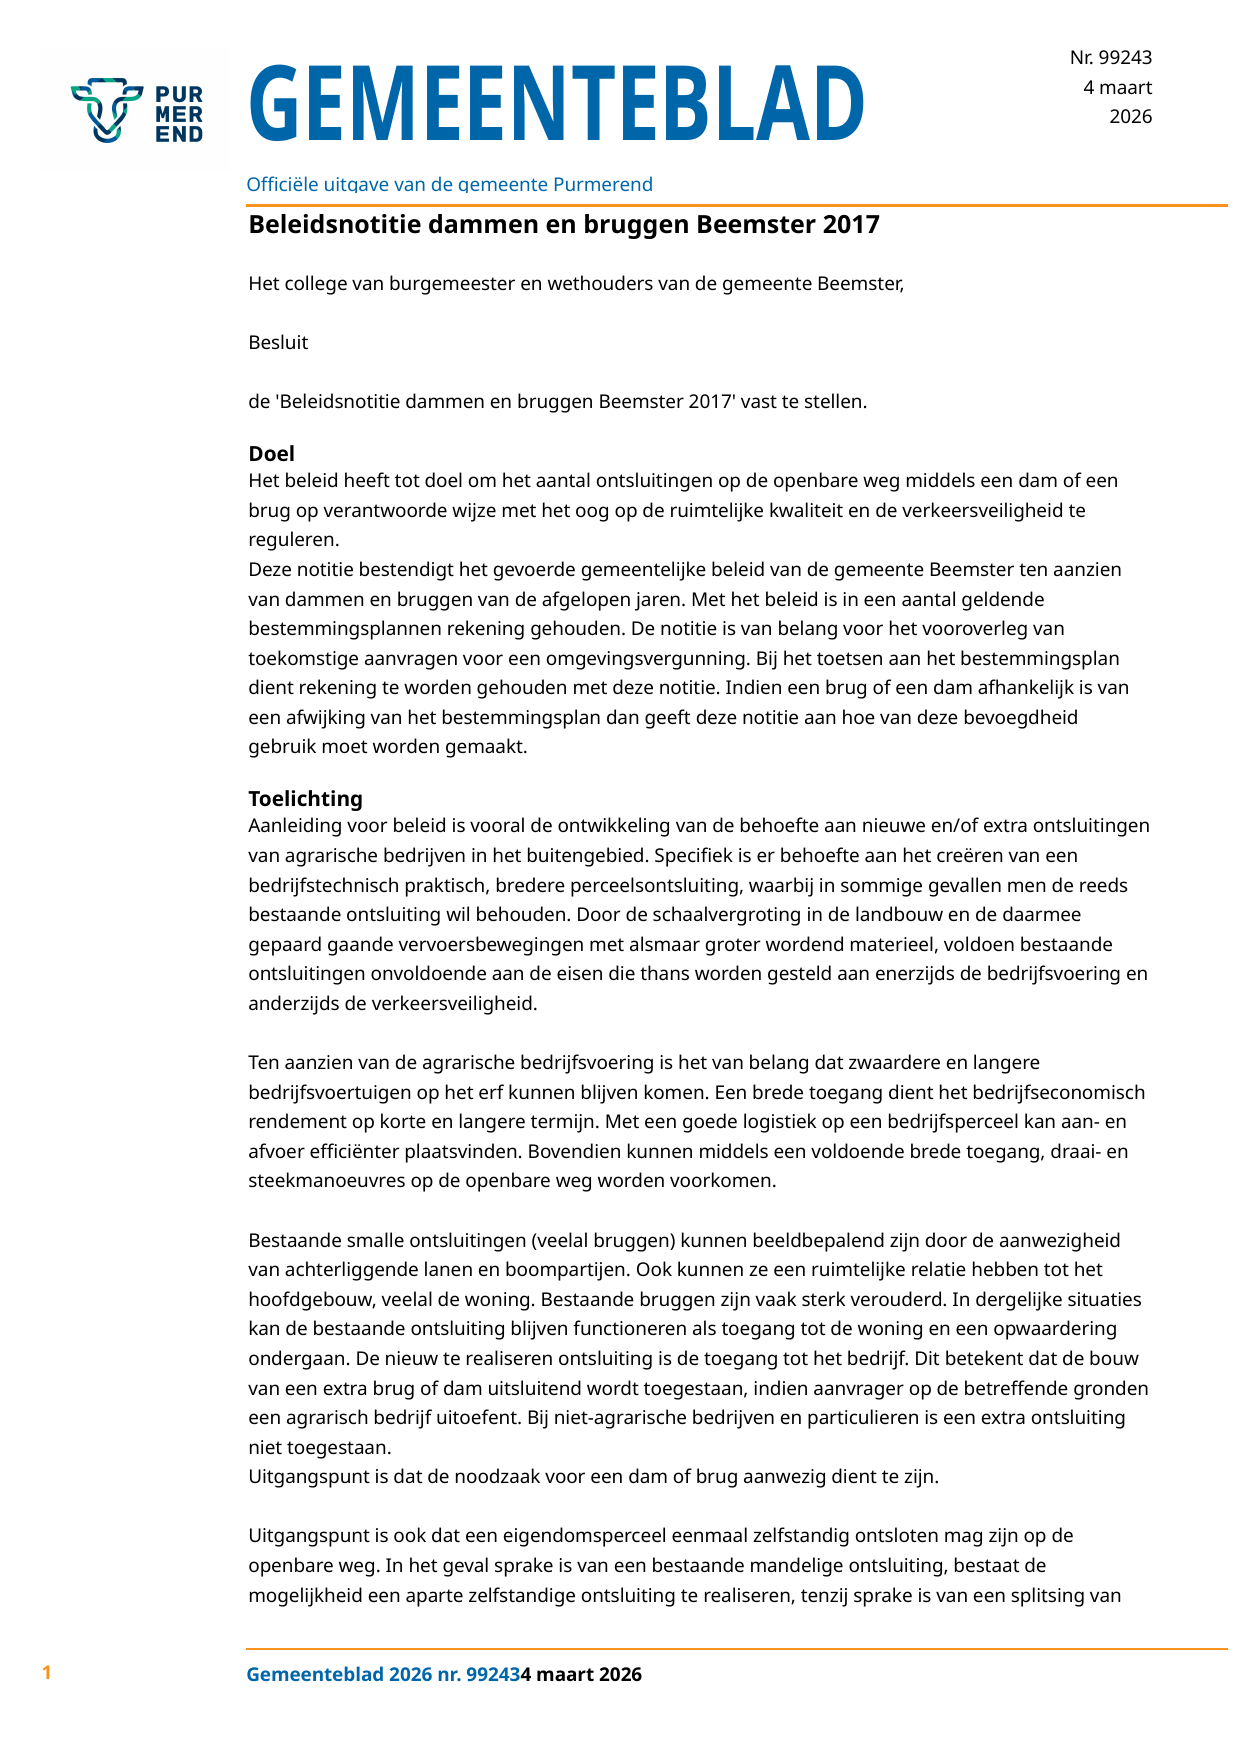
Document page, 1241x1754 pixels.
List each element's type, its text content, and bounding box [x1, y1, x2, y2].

text Besluit [248, 329, 1152, 355]
text Uitgangspunt is ook dat een eigendomsperceel eenmaal zelfstandig ontsloten mag zijn op de openbare weg. In het geval sprake is van een bestaande mandelige ontsluiting, bestaat de mogelijkheid een aparte zelfstandige ontsluiting te realiseren, tenzij sprake is van een splitsing van [248, 1523, 1152, 1607]
text Toelichting [248, 784, 1152, 813]
text Aanleiding voor beleid is vooral de ontwikkeling van de behoefte aan nieuwe en/of extra ontsluitingen van agrarische bedrijven in het buitengebied. Specifiek is er behoefte aan het creëren van een bedrijfstechnisch praktisch, bredere perceelsontsluiting, waarbij in sommige gevallen men de reeds bestaande ontsluiting wil behouden. Door de schaalvergroting in de landbouw en de daarmee gepaard gaande vervoersbewegingen met alsmaar groter wordend materieel, voldoen bestaande ontsluitingen onvoldoende aan de eisen die thans worden gesteld aan enerzijds de bedrijfsvoering en anderzijds de verkeersveiligheid. [248, 813, 1152, 1016]
text Beleidsnotitie dammen en bruggen Beemster 2017 [248, 207, 1152, 241]
text Het college van burgemeester en wethouders van de gemeente Beemster, [248, 270, 1152, 296]
text Uitgangspunt is dat de noodzaak voor een dam of brug aanwezig dient te zijn. [248, 1463, 1152, 1489]
text Doel [248, 439, 1152, 467]
picture [41, 47, 231, 172]
text de 'Beleidsnotitie dammen en bruggen Beemster 2017' vast te stellen. [248, 389, 1152, 414]
text Ten aanzien van de agrarische bedrijfsvoering is het van belang dat zwaardere en langere bedrijfsvoertuigen op het erf kunnen blijven komen. Een brede toegang dient het bedrijfseconomisch rendement op korte en langere termijn. Met een goede logistiek op een bedrijfsperceel kan aan- en afvoer efficiënter plaatsvinden. Bovendien kunnen middels een voldoende brede toegang, draai- en steekmanoeuvres op de openbare weg worden voorkomen. [248, 1049, 1152, 1193]
text Het beleid heeft tot doel om het aantal ontsluitingen op de openbare weg middels een dam of een brug op verantwoorde wijze met het oog op de ruimtelijke kwaliteit en de verkeersveiligheid te reguleren. [248, 467, 1152, 552]
text Deze notitie bestendigt het gevoerde gemeentelijke beleid van de gemeente Beemster ten aanzien van dammen en bruggen van de afgelopen jaren. Met het beleid is in een aantal geldende bestemmingsplannen rekening gehouden. De notitie is van belang voor het vooroverleg van toekomstige aanvragen voor een omgevingsvergunning. Bij het toetsen aan het bestemmingsplan dient rekening te worden gehouden met deze notitie. Indien een brug of een dam afhankelijk is van een afwijking van het bestemmingsplan dan geeft deze notitie aan hoe van deze bevoegdheid gebruik moet worden gemaakt. [248, 556, 1152, 759]
text Bestaande smalle ontsluitingen (veelal bruggen) kunnen beeldbepalend zijn door de aanwezigheid van achterliggende lanen en boompartijen. Ook kunnen ze een ruimtelijke relatie hebben tot het hoofdgebouw, veelal de woning. Bestaande bruggen zijn vaak sterk verouderd. In dergelijke situaties kan de bestaande ontsluiting blijven functioneren als toegang tot de woning en een opwaardering ondergaan. De nieuw te realiseren ontsluiting is de toegang tot het bedrijf. Dit betekent dat de bouw van een extra brug of dam uitsluitend wordt toegestaan, indien aanvrager op de betreffende gronden een agrarisch bedrijf uitoefent. Bij niet-agrarische bedrijven en particulieren is een extra ontsluiting niet toegestaan. [248, 1227, 1152, 1459]
